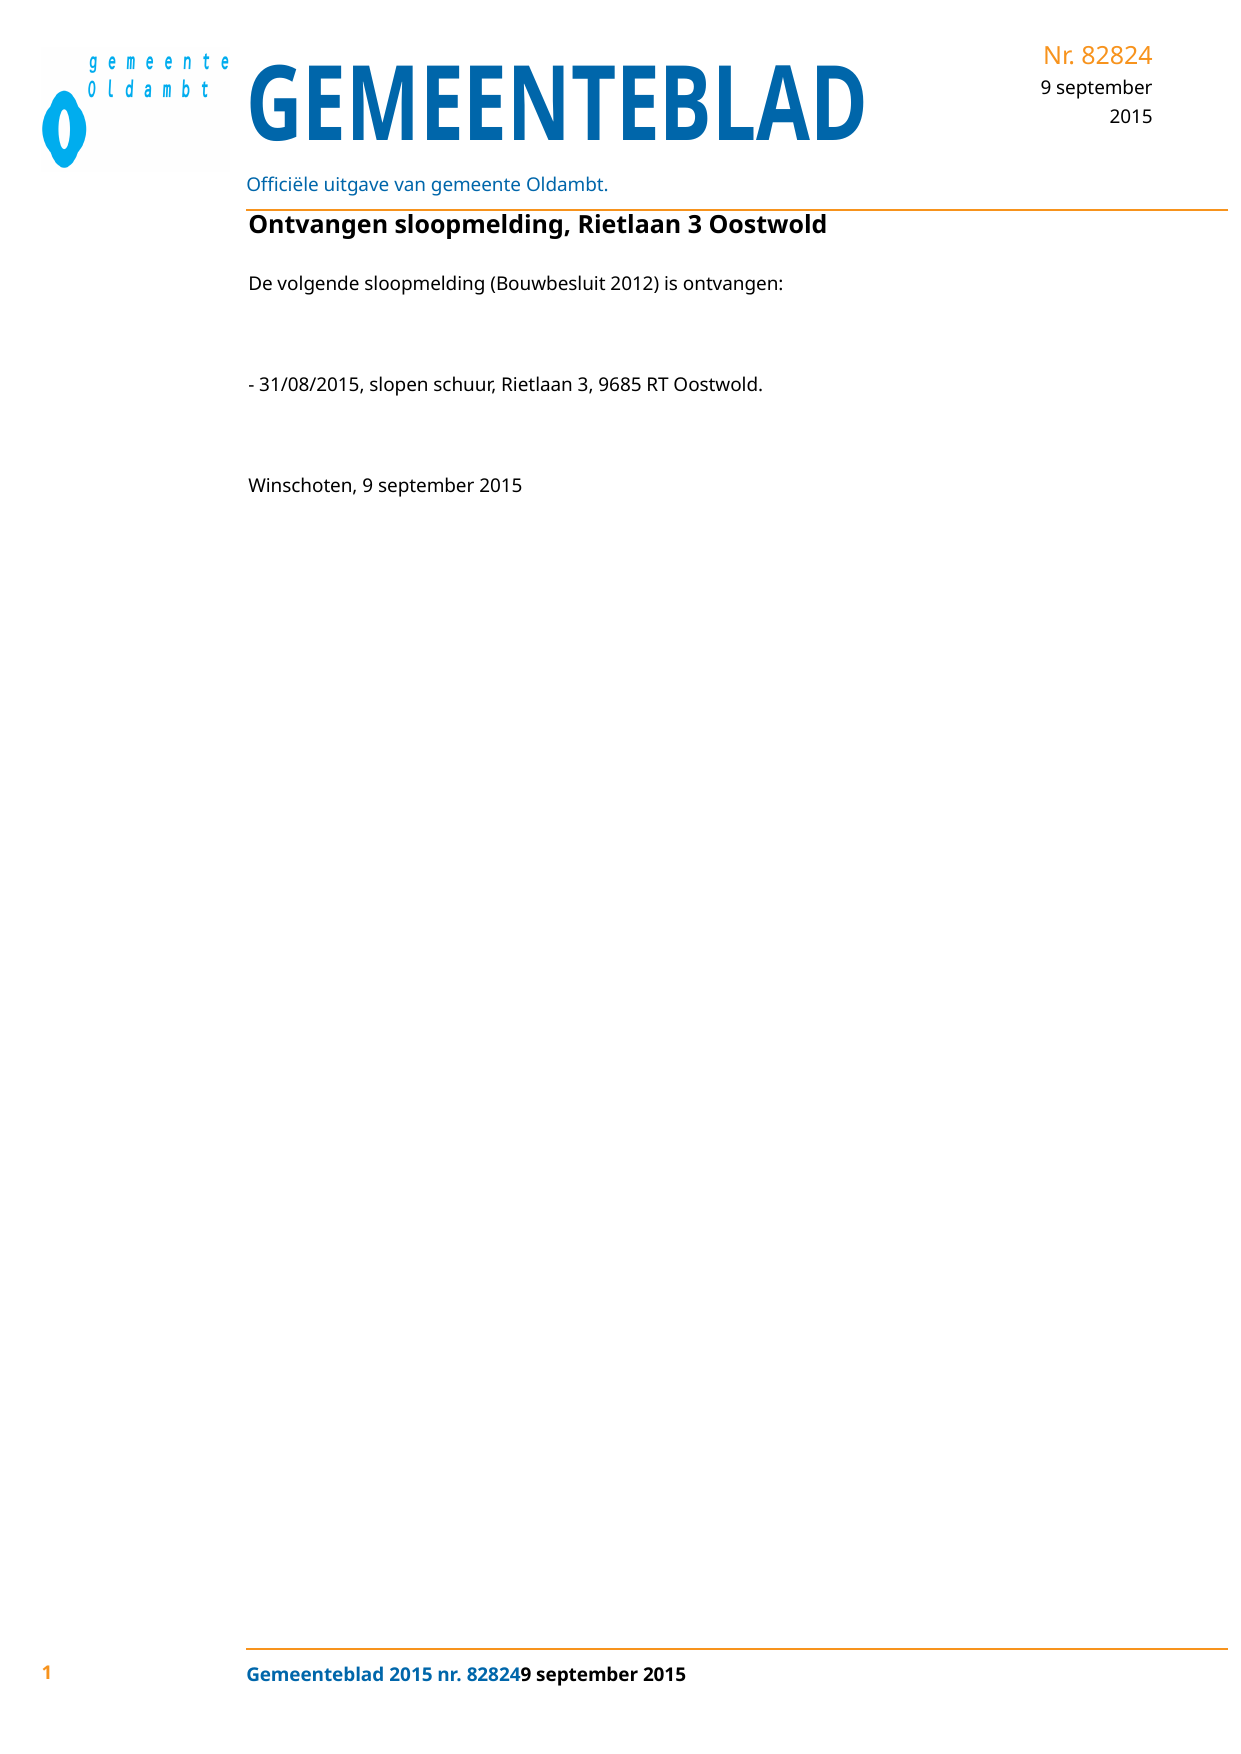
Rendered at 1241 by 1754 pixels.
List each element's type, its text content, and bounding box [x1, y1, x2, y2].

text Ontvangen sloopmelding, Rietlaan 3 Oostwold [248, 211, 1152, 241]
text Winschoten, 9 september 2015 [248, 472, 1152, 498]
text - 31/08/2015, slopen schuur, Rietlaan 3, 9685 RT Oostwold. [248, 371, 1152, 397]
picture [41, 47, 231, 172]
text De volgende sloopmelding (Bouwbesluit 2012) is ontvangen: [248, 270, 1152, 296]
